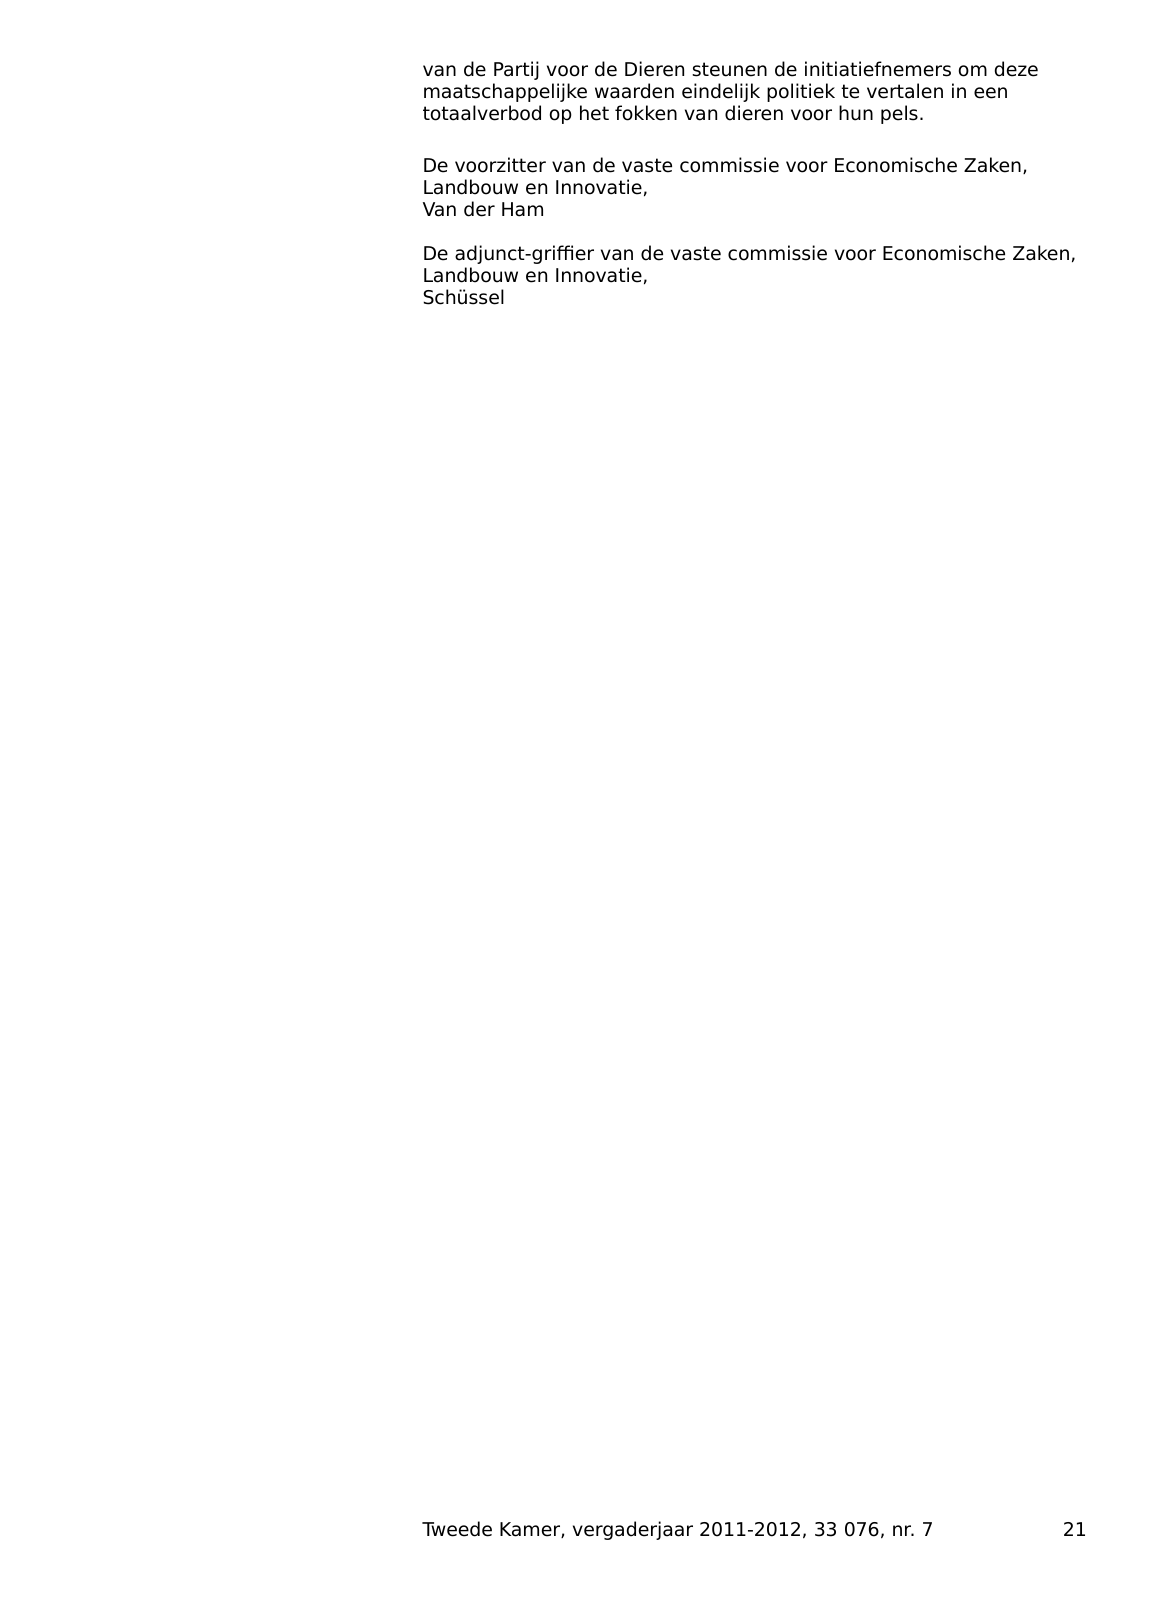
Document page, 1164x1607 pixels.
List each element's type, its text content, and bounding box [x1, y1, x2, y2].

text van de Partij voor de Dieren steunen de initiatiefnemers om deze maatschappelijke waarden eindelijk politiek te vertalen in een totaalverbod op het fokken van dieren voor hun pels. [422, 59, 1087, 125]
text De voorzitter van de vaste commissie voor Economische Zaken, Landbouw en Innovatie, Van der Ham [422, 155, 1087, 221]
text De adjunct-griffier van de vaste commissie voor Economische Zaken, Landbouw en Innovatie, Schüssel [422, 243, 1087, 309]
